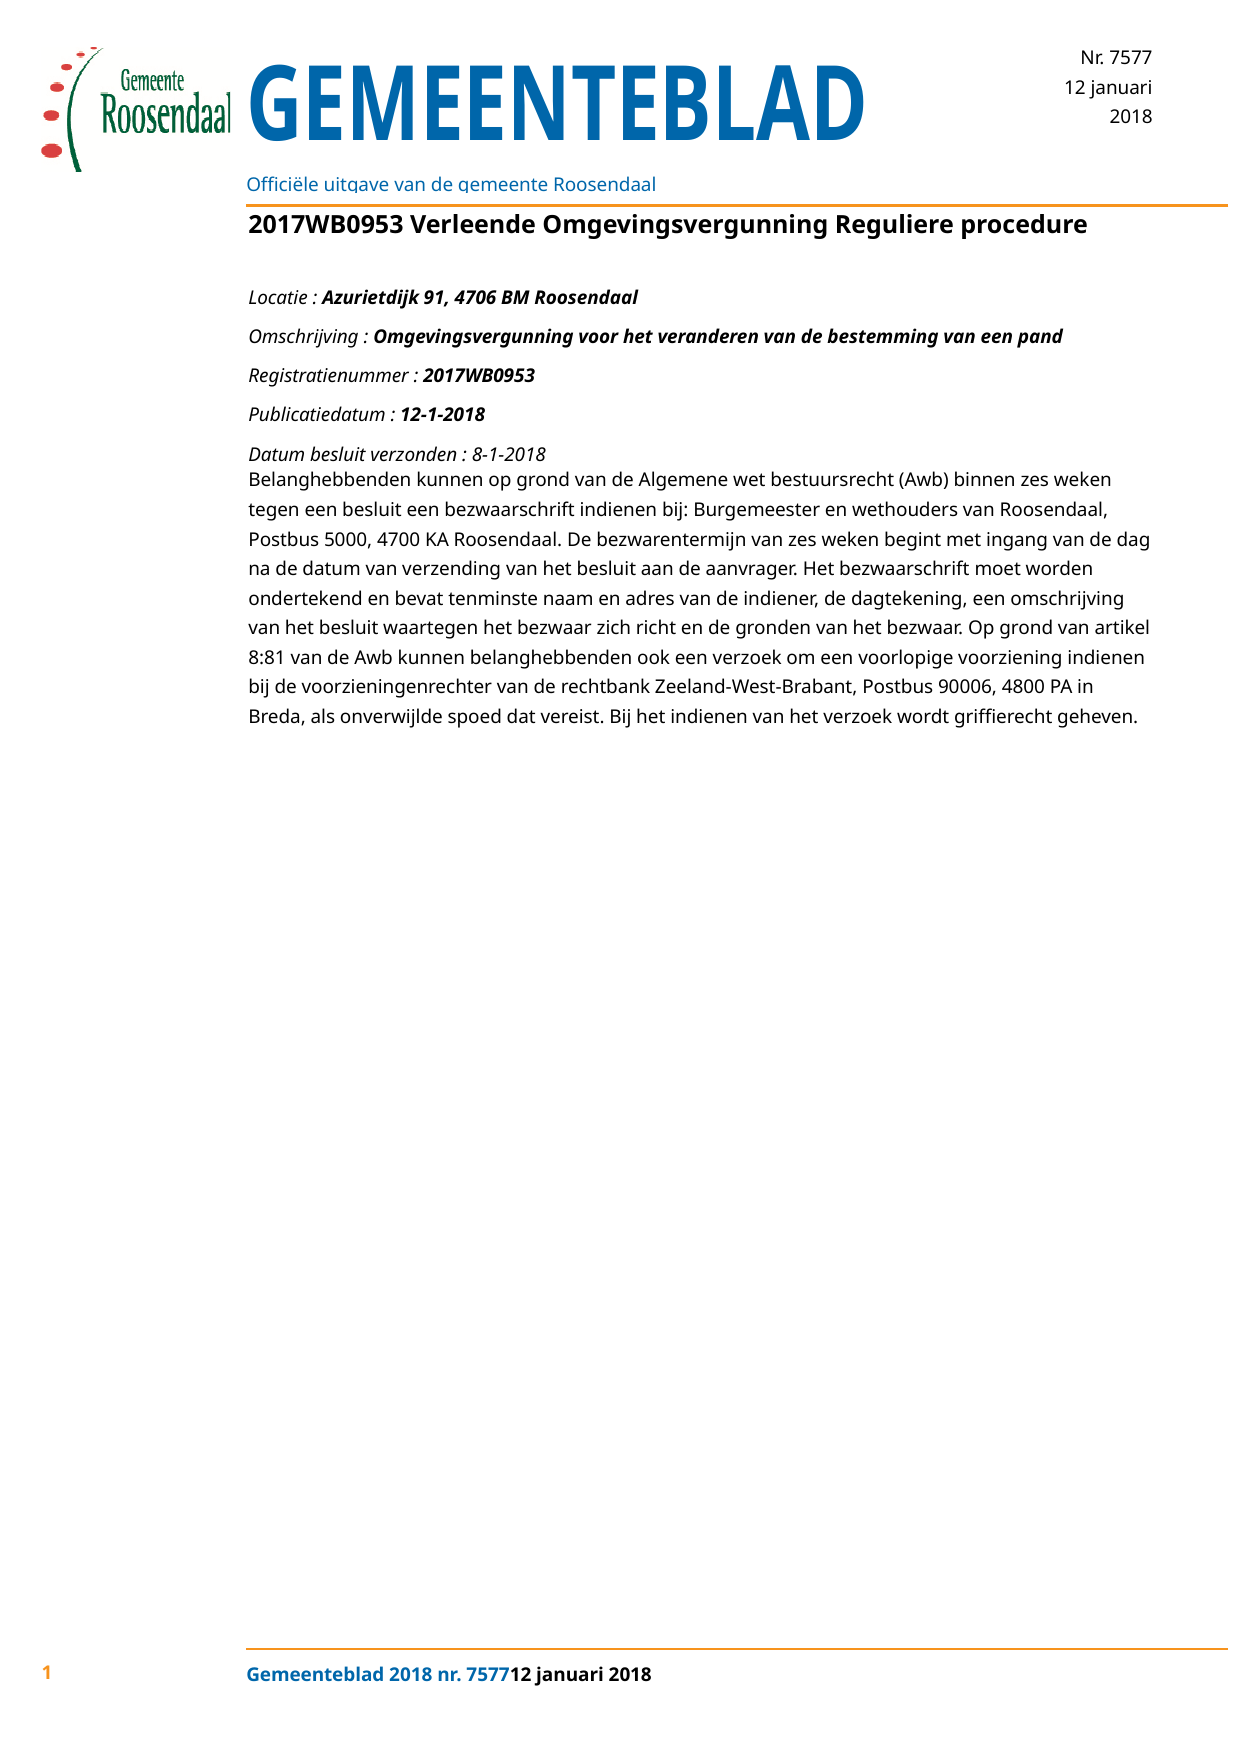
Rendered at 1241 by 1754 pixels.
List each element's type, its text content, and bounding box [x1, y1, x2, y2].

text Publicatiedatum : 12-1-2018 [248, 402, 1152, 427]
text Locatie : Azurietdijk 91, 4706 BM Roosendaal [248, 284, 1152, 309]
text Registratienummer : 2017WB0953 [248, 362, 1152, 388]
picture [41, 47, 231, 172]
text Datum besluit verzonden : 8-1-2018 [248, 441, 1152, 467]
text Omschrijving : Omgevingsvergunning voor het veranderen van de bestemming van een pand [248, 323, 1152, 349]
text 2017WB0953 Verleende Omgevingsvergunning Reguliere procedure [248, 207, 1152, 241]
text Belanghebbenden kunnen op grond van de Algemene wet bestuursrecht (Awb) binnen zes weken tegen een besluit een bezwaarschrift indienen bij: Burgemeester en wethouders van Roosendaal, Postbus 5000, 4700 KA Roosendaal. De bezwarentermijn van zes weken begint met ingang van de dag na de datum van verzending van het besluit aan de aanvrager. Het bezwaarschrift moet worden ondertekend en bevat tenminste naam en adres van de indiener, de dagtekening, een omschrijving van het besluit waartegen het bezwaar zich richt en de gronden van het bezwaar. Op grond van artikel 8:81 van de Awb kunnen belanghebbenden ook een verzoek om een voorlopige voorziening indienen bij de voorzieningenrechter van de rechtbank Zeeland-West-Brabant, Postbus 90006, 4800 PA in Breda, als onverwijlde spoed dat vereist. Bij het indienen van het verzoek wordt griffierecht geheven. [248, 467, 1152, 729]
